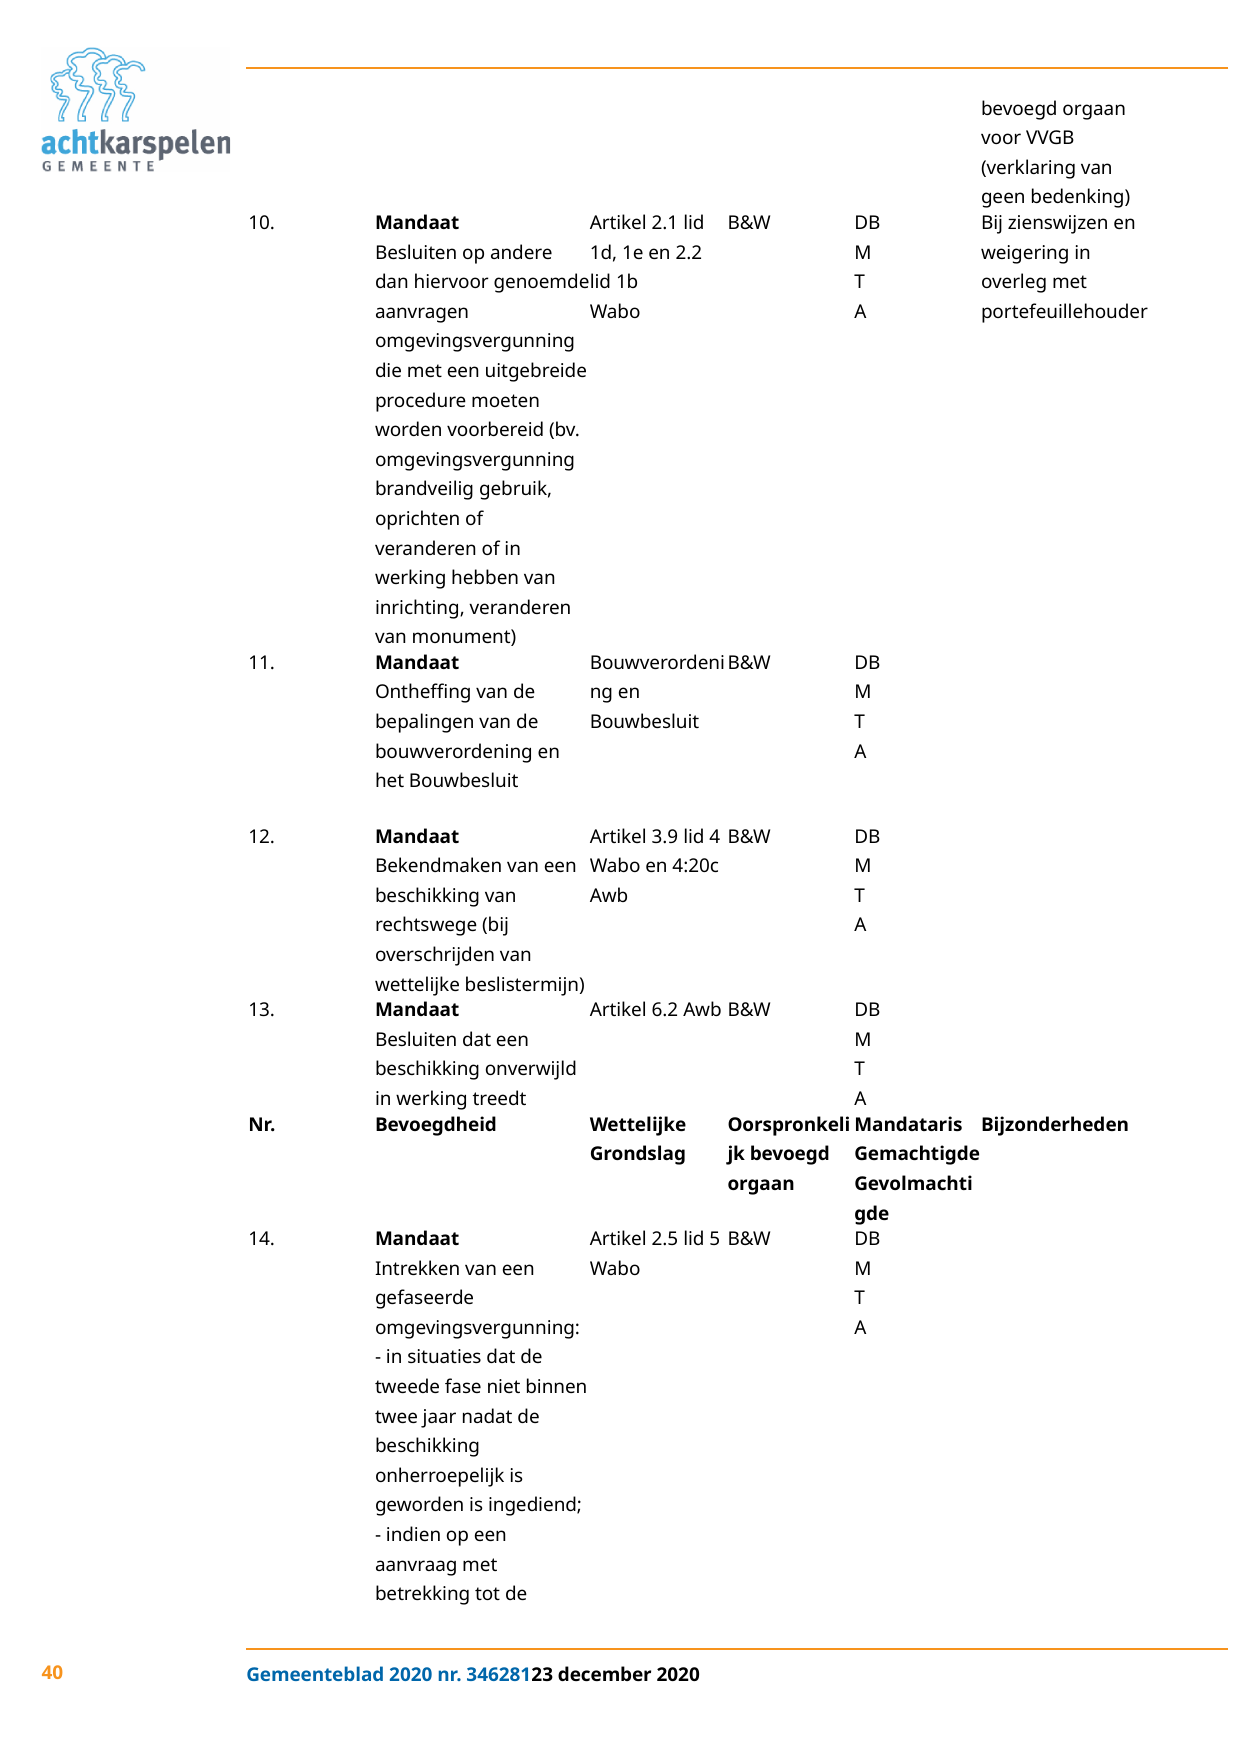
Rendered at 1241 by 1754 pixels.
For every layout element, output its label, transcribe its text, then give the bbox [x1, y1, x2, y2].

table_cell 12. [248, 823, 375, 996]
table_cell Artikel 2.5 lid 5 Wabo [590, 1225, 727, 1606]
table_cell Bij zienswijzen en weigering in overleg met portefeuillehouder [981, 209, 1152, 649]
table_cell [981, 996, 1152, 1111]
table_cell Bouwverordening en Bouwbesluit [590, 649, 727, 823]
table_cell B&W [727, 209, 854, 649]
table_cell B&W [727, 996, 854, 1111]
table_cell B&W [727, 1225, 854, 1606]
table_cell 14. [248, 1225, 375, 1606]
table_cell DB M T A [854, 996, 981, 1111]
table_cell Bevoegdheid [375, 1111, 589, 1225]
table_cell Artikel 6.2 Awb [590, 996, 727, 1111]
table_cell 11. [248, 649, 375, 823]
table_cell Mandaat Bekendmaken van een beschikking van rechtswege (bij overschrijden van wettelijke beslistermijn) [375, 823, 589, 996]
table_cell DB M T A [854, 1225, 981, 1606]
table_cell [248, 95, 375, 209]
table_cell 10. [248, 209, 375, 649]
table_cell Bijzonderheden [981, 1111, 1152, 1225]
table_cell Oorspronkelijk bevoegd orgaan [727, 1111, 854, 1225]
table_cell [854, 95, 981, 209]
table_cell B&W [727, 649, 854, 823]
table_cell Mandataris Gemachtigde Gevolmachtigde [854, 1111, 981, 1225]
table_cell Artikel 3.9 lid 4 Wabo en 4:20c Awb [590, 823, 727, 996]
table_cell DB M T A [854, 209, 981, 649]
table_cell [590, 95, 727, 209]
table_cell [981, 1225, 1152, 1606]
picture [41, 47, 231, 172]
table_cell bevoegd orgaan voor VVGB (verklaring van geen bedenking) [981, 95, 1152, 209]
table_cell DB M T A [854, 823, 981, 996]
table_cell [981, 649, 1152, 823]
table_cell Wettelijke Grondslag [590, 1111, 727, 1225]
table_cell [981, 823, 1152, 996]
table_cell Nr. [248, 1111, 375, 1225]
table_cell Mandaat Ontheffing van de bepalingen van de bouwverordening en het Bouwbesluit [375, 649, 589, 823]
table_cell Mandaat Besluiten op andere dan hiervoor genoemde aanvragen omgevingsvergunning die met een uitgebreide procedure moeten worden voorbereid (bv. omgevingsvergunning brandveilig gebruik, oprichten of veranderen of in werking hebben van inrichting, veranderen van monument) [375, 209, 589, 649]
table_cell [727, 95, 854, 209]
table_cell Mandaat Intrekken van een gefaseerde omgevingsvergunning: - in situaties dat de tweede fase niet binnen twee jaar nadat de beschikking onherroepelijk is geworden is ingediend; - indien op een aanvraag met betrekking tot de [375, 1225, 589, 1606]
table_cell B&W [727, 823, 854, 996]
table_cell 13. [248, 996, 375, 1111]
table_cell Artikel 2.1 lid 1d, 1e en 2.2 lid 1b Wabo [590, 209, 727, 649]
table_cell [375, 95, 589, 209]
table_cell Mandaat Besluiten dat een beschikking onverwijld in werking treedt [375, 996, 589, 1111]
table_cell DB M T A [854, 649, 981, 823]
